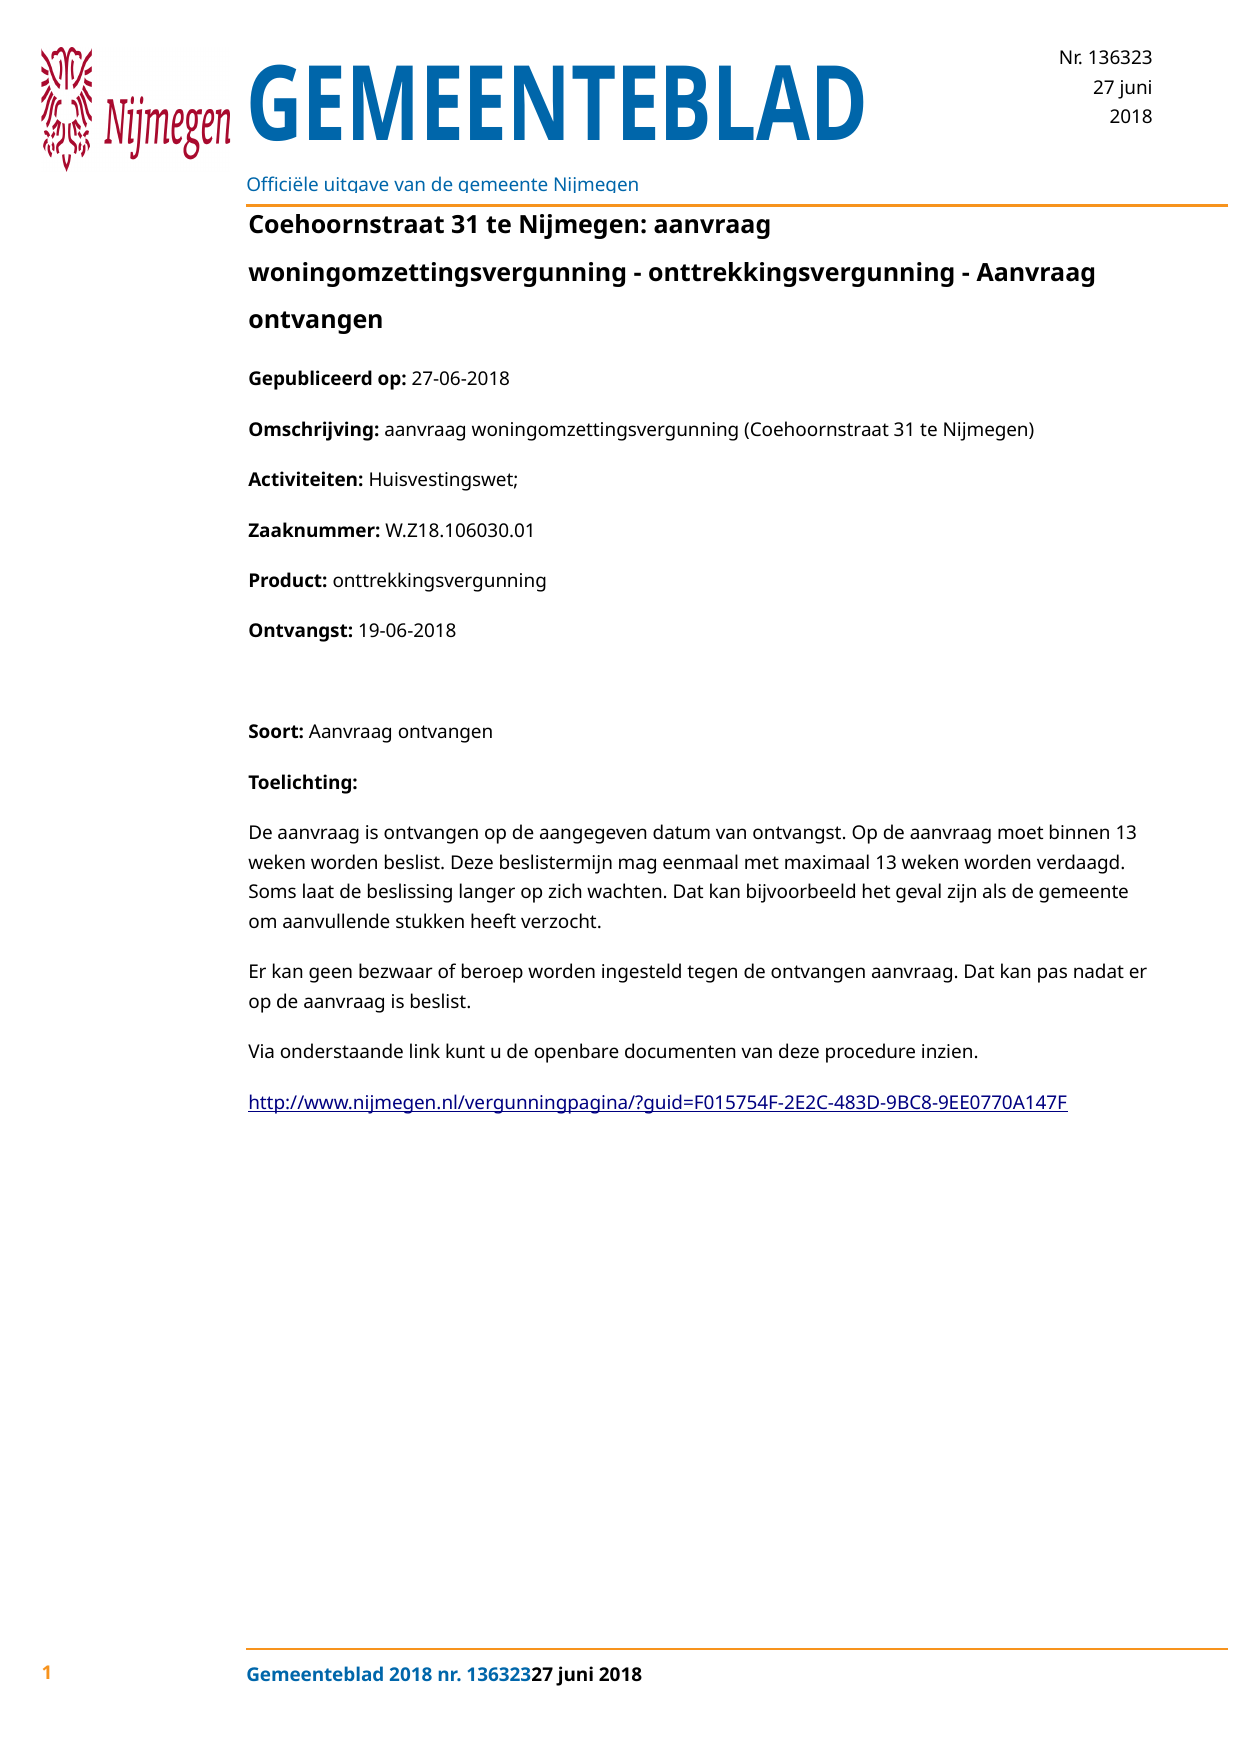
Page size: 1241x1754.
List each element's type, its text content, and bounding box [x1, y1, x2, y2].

picture [41, 47, 231, 172]
text Coehoornstraat 31 te Nijmegen: aanvraag woningomzettingsvergunning - onttrekkingsvergunning - Aanvraag ontvangen [248, 207, 1152, 336]
text Product: onttrekkingsvergunning [248, 567, 1152, 593]
text Via onderstaande link kunt u de openbare documenten van deze procedure inzien. [248, 1038, 1152, 1064]
text Soort: Aanvraag ontvangen [248, 718, 1152, 744]
text Activiteiten: Huisvestingswet; [248, 466, 1152, 492]
text http://www.nijmegen.nl/vergunningpagina/?guid=F015754F-2E2C-483D-9BC8-9EE0770A147F [248, 1089, 1152, 1114]
text Gepubliceerd op: 27-06-2018 [248, 366, 1152, 391]
text Er kan geen bezwaar of beroep worden ingesteld tegen de ontvangen aanvraag. Dat kan pas nadat er op de aanvraag is beslist. [248, 958, 1152, 1014]
text Toelichting: [248, 769, 1152, 794]
text Omschrijving: aanvraag woningomzettingsvergunning (Coehoornstraat 31 te Nijmegen) [248, 416, 1152, 442]
text De aanvraag is ontvangen op de aangegeven datum van ontvangst. Op de aanvraag moet binnen 13 weken worden beslist. Deze beslistermijn mag eenmaal met maximaal 13 weken worden verdaagd. Soms laat de beslissing langer op zich wachten. Dat kan bijvoorbeeld het geval zijn als de gemeente om aanvullende stukken heeft verzocht. [248, 819, 1152, 934]
text Ontvangst: 19-06-2018 [248, 618, 1152, 643]
text Zaaknummer: W.Z18.106030.01 [248, 517, 1152, 542]
